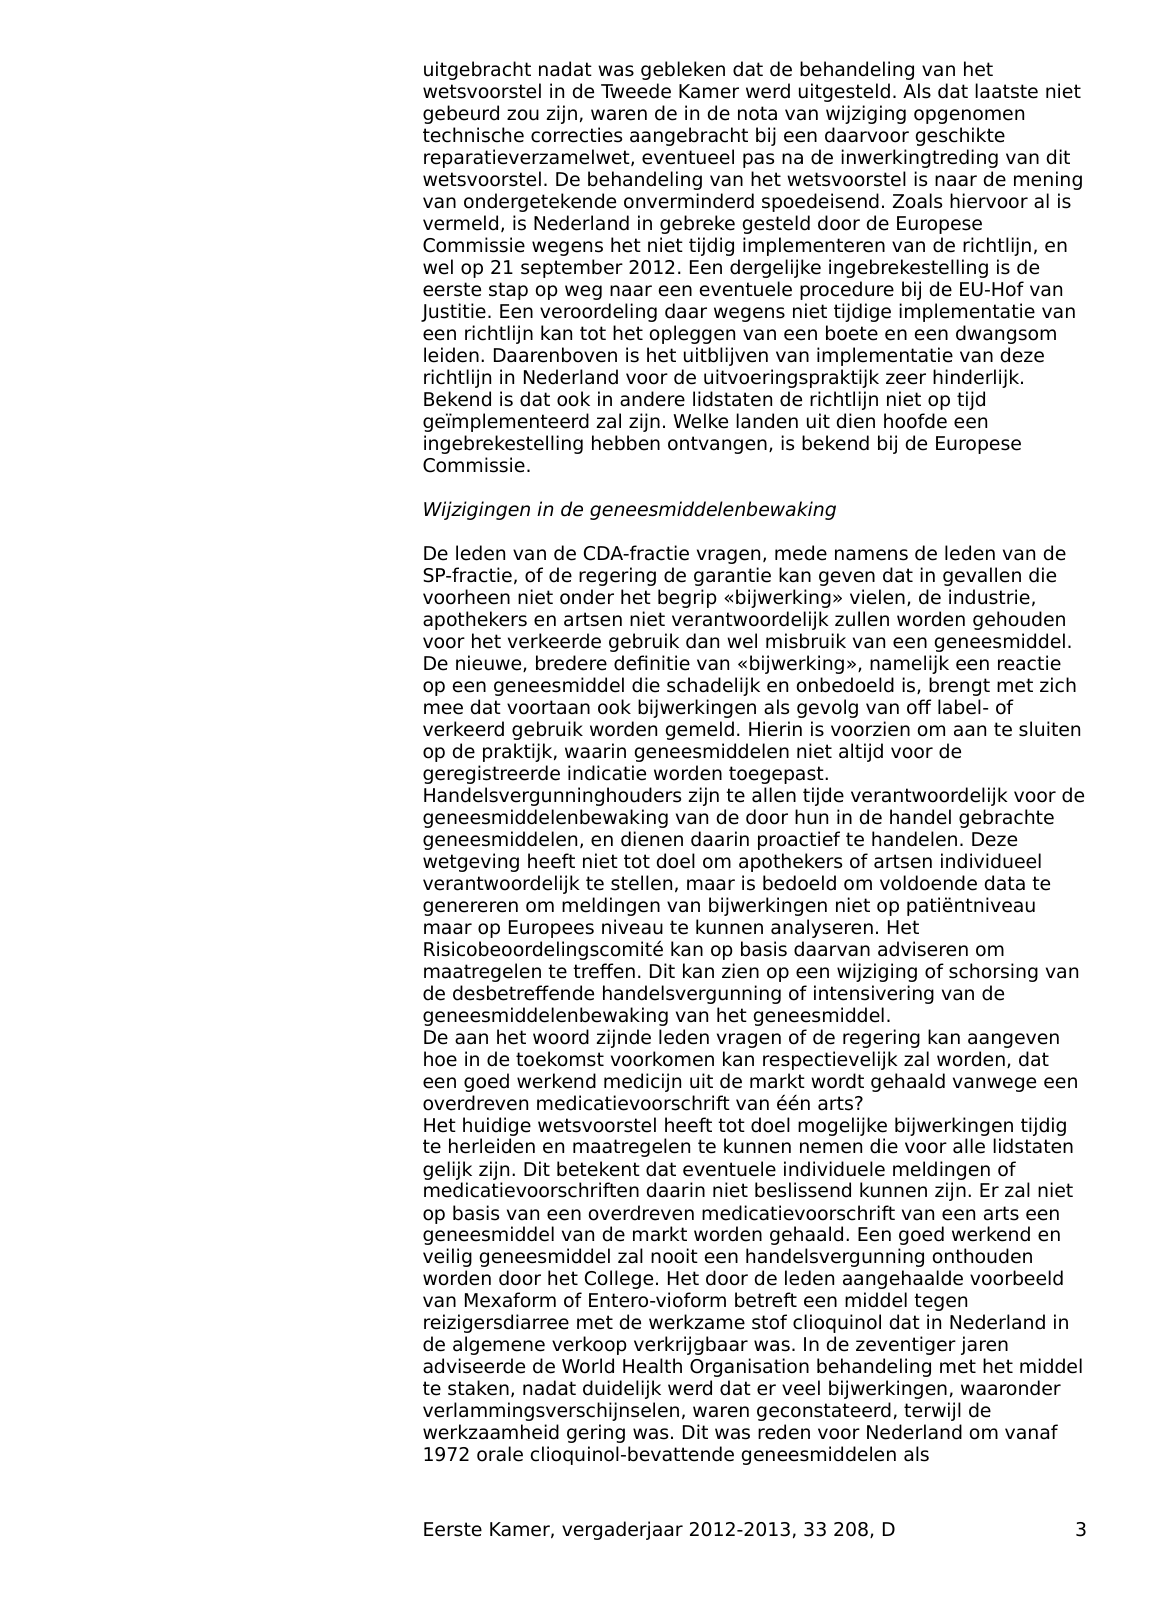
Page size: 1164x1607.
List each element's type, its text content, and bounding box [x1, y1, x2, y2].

text Het huidige wetsvoorstel heeft tot doel mogelijke bijwerkingen tijdig te herleiden en maatregelen te kunnen nemen die voor alle lidstaten gelijk zijn. Dit betekent dat eventuele individuele meldingen of medicatievoorschriften daarin niet beslissend kunnen zijn. Er zal niet op basis van een overdreven medicatievoorschrift van een arts een geneesmiddel van de markt worden gehaald. Een goed werkend en veilig geneesmiddel zal nooit een handelsvergunning onthouden worden door het College. Het door de leden aangehaalde voorbeeld van Mexaform of Entero-vioform betreft een middel tegen reizigersdiarree met de werkzame stof clioquinol dat in Nederland in de algemene verkoop verkrijgbaar was. In de zeventiger jaren adviseerde de World Health Organisation behandeling met het middel te staken, nadat duidelijk werd dat er veel bijwerkingen, waaronder verlammingsverschijnselen, waren geconstateerd, terwijl de werkzaamheid gering was. Dit was reden voor Nederland om vanaf 1972 orale clioquinol-bevattende geneesmiddelen als [422, 1114, 1087, 1466]
text De leden van de CDA-fractie vragen, mede namens de leden van de SP-fractie, of de regering de garantie kan geven dat in gevallen die voorheen niet onder het begrip «bijwerking» vielen, de industrie, apothekers en artsen niet verantwoordelijk zullen worden gehouden voor het verkeerde gebruik dan wel misbruik van een geneesmiddel. [422, 543, 1087, 653]
text De nieuwe, bredere definitie van «bijwerking», namelijk een reactie op een geneesmiddel die schadelijk en onbedoeld is, brengt met zich mee dat voortaan ook bijwerkingen als gevolg van off label- of verkeerd gebruik worden gemeld. Hierin is voorzien om aan te sluiten op de praktijk, waarin geneesmiddelen niet altijd voor de geregistreerde indicatie worden toegepast. Handelsvergunninghouders zijn te allen tijde verantwoordelijk voor de geneesmiddelenbewaking van de door hun in de handel gebrachte geneesmiddelen, en dienen daarin proactief te handelen. Deze wetgeving heeft niet tot doel om apothekers of artsen individueel verantwoordelijk te stellen, maar is bedoeld om voldoende data te genereren om meldingen van bijwerkingen niet op patiëntniveau maar op Europees niveau te kunnen analyseren. Het Risicobeoordelingscomité kan op basis daarvan adviseren om maatregelen te treffen. Dit kan zien op een wijziging of schorsing van de desbetreffende handelsvergunning of intensivering van de geneesmiddelenbewaking van het geneesmiddel. [422, 653, 1087, 1027]
text De aan het woord zijnde leden vragen of de regering kan aangeven hoe in de toekomst voorkomen kan respectievelijk zal worden, dat een goed werkend medicijn uit de markt wordt gehaald vanwege een overdreven medicatievoorschrift van één arts? [422, 1027, 1087, 1114]
subtitle Wijzigingen in de geneesmiddelenbewaking [422, 499, 1087, 521]
text uitgebracht nadat was gebleken dat de behandeling van het wetsvoorstel in de Tweede Kamer werd uitgesteld. Als dat laatste niet gebeurd zou zijn, waren de in de nota van wijziging opgenomen technische correcties aangebracht bij een daarvoor geschikte reparatieverzamelwet, eventueel pas na de inwerkingtreding van dit wetsvoorstel. De behandeling van het wetsvoorstel is naar de mening van ondergetekende onverminderd spoedeisend. Zoals hiervoor al is vermeld, is Nederland in gebreke gesteld door de Europese Commissie wegens het niet tijdig implementeren van de richtlijn, en wel op 21 september 2012. Een dergelijke ingebrekestelling is de eerste stap op weg naar een eventuele procedure bij de EU-Hof van Justitie. Een veroordeling daar wegens niet tijdige implementatie van een richtlijn kan tot het opleggen van een boete en een dwangsom leiden. Daarenboven is het uitblijven van implementatie van deze richtlijn in Nederland voor de uitvoeringspraktijk zeer hinderlijk. Bekend is dat ook in andere lidstaten de richtlijn niet op tijd geïmplementeerd zal zijn. Welke landen uit dien hoofde een ingebrekestelling hebben ontvangen, is bekend bij de Europese Commissie. [422, 59, 1087, 477]
